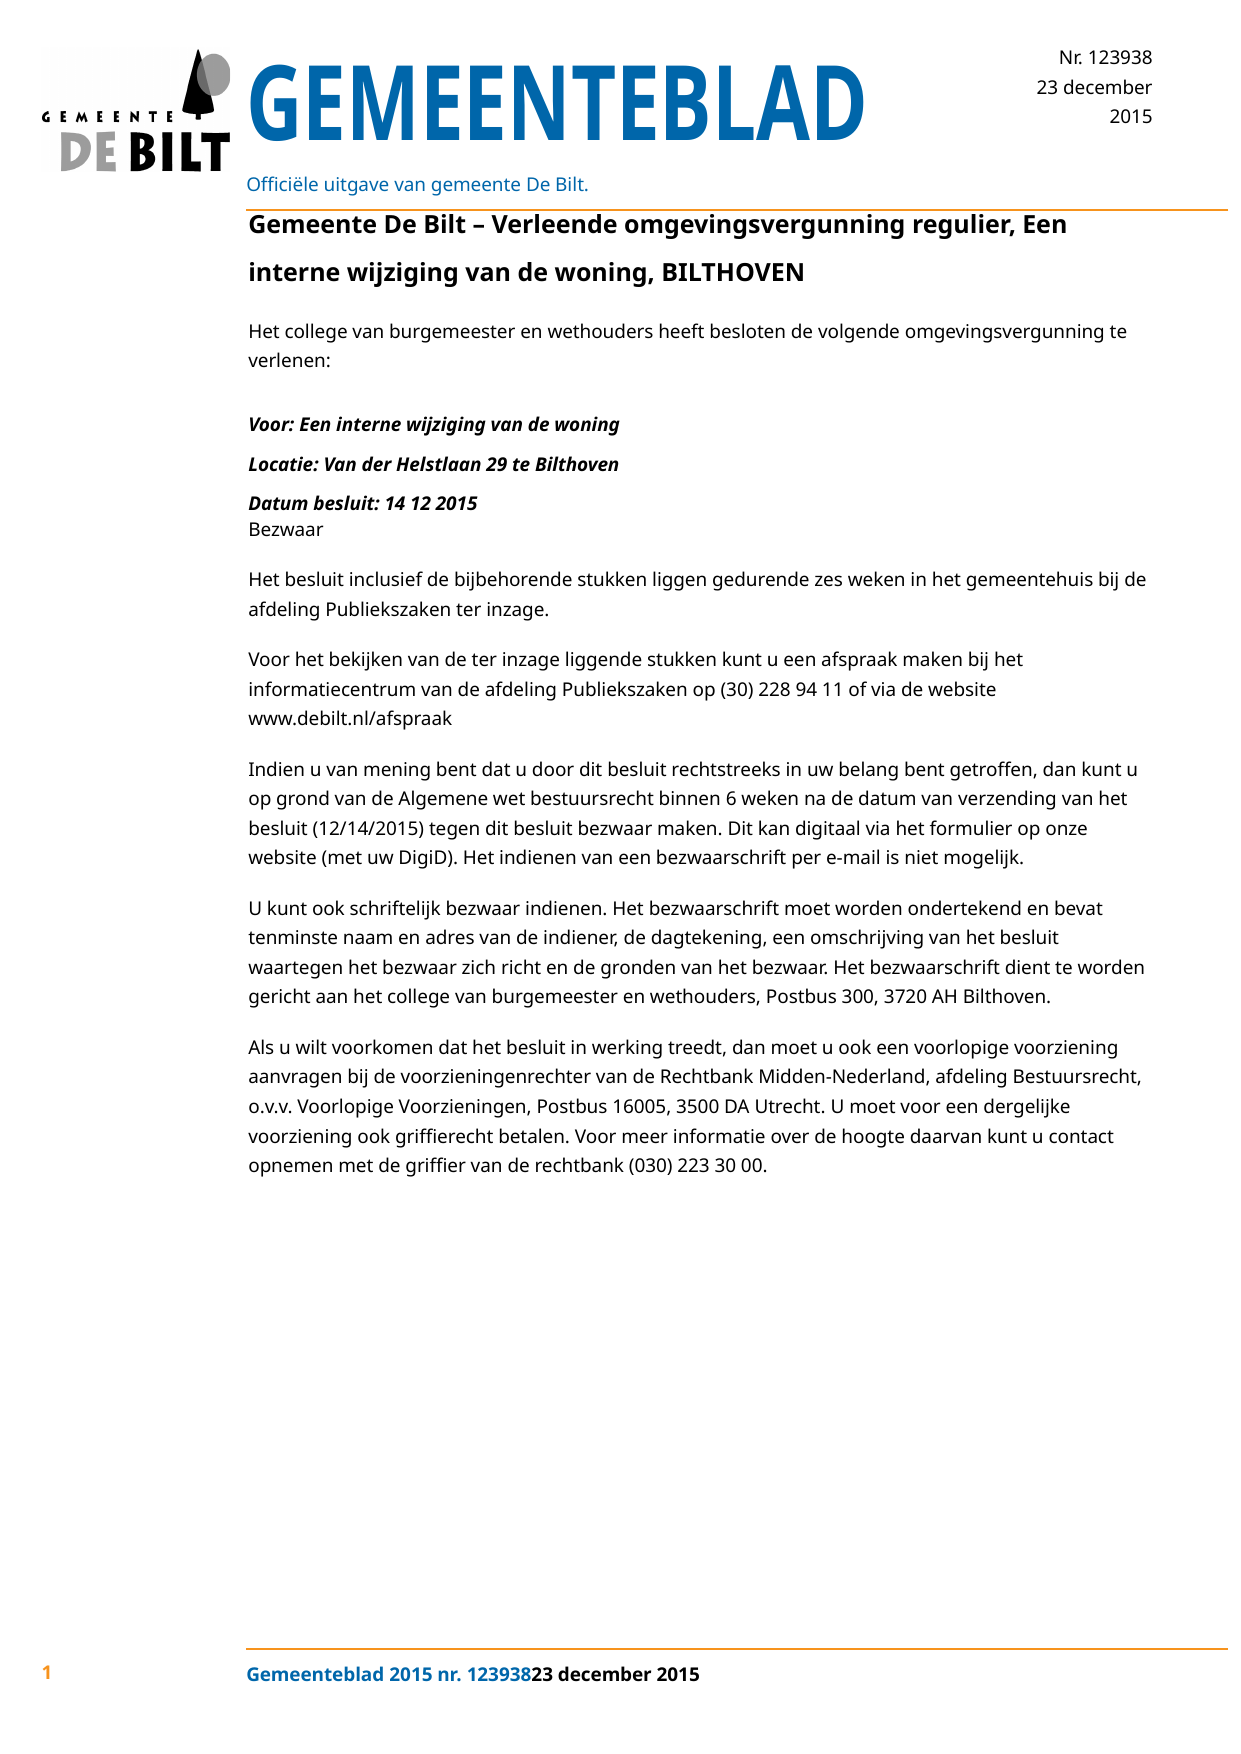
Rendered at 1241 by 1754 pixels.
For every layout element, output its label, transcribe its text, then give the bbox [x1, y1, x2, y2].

picture [41, 47, 231, 172]
text Indien u van mening bent dat u door dit besluit rechtstreeks in uw belang bent getroffen, dan kunt u op grond van de Algemene wet bestuursrecht binnen 6 weken na de datum van verzending van het besluit (12/14/2015) tegen dit besluit bezwaar maken. Dit kan digitaal via het formulier op onze website (met uw DigiD). Het indienen van een bezwaarschrift per e-mail is niet mogelijk. [248, 756, 1152, 870]
text Bezwaar [248, 516, 1152, 541]
text Als u wilt voorkomen dat het besluit in werking treedt, dan moet u ook een voorlopige voorziening aanvragen bij de voorzieningenrechter van de Rechtbank Midden-Nederland, afdeling Bestuursrecht, o.v.v. Voorlopige Voorzieningen, Postbus 16005, 3500 DA Utrecht. U moet voor een dergelijke voorziening ook griffierecht betalen. Voor meer informatie over de hoogte daarvan kunt u contact opnemen met de griffier van de rechtbank (030) 223 30 00. [248, 1034, 1152, 1178]
text Gemeente De Bilt – Verleende omgevingsvergunning regulier, Een interne wijziging van de woning, BILTHOVEN [248, 211, 1152, 288]
text Locatie: Van der Helstlaan 29 te Bilthoven [248, 451, 1152, 476]
text U kunt ook schriftelijk bezwaar indienen. Het bezwaarschrift moet worden ondertekend en bevat tenminste naam en adres van de indiener, de dagtekening, een omschrijving van het besluit waartegen het bezwaar zich richt en de gronden van het bezwaar. Het bezwaarschrift dient te worden gericht aan het college van burgemeester en wethouders, Postbus 300, 3720 AH Bilthoven. [248, 895, 1152, 1009]
text Het besluit inclusief de bijbehorende stukken liggen gedurende zes weken in het gemeentehuis bij de afdeling Publiekszaken ter inzage. [248, 566, 1152, 621]
text Het college van burgemeester en wethouders heeft besloten de volgende omgevingsvergunning te verlenen: [248, 318, 1152, 373]
text Datum besluit: 14 12 2015 [248, 490, 1152, 516]
text Voor het bekijken van de ter inzage liggende stukken kunt u een afspraak maken bij het informatiecentrum van de afdeling Publiekszaken op (30) 228 94 11 of via de website www.debilt.nl/afspraak [248, 646, 1152, 731]
text Voor: Een interne wijziging van de woning [248, 411, 1152, 437]
